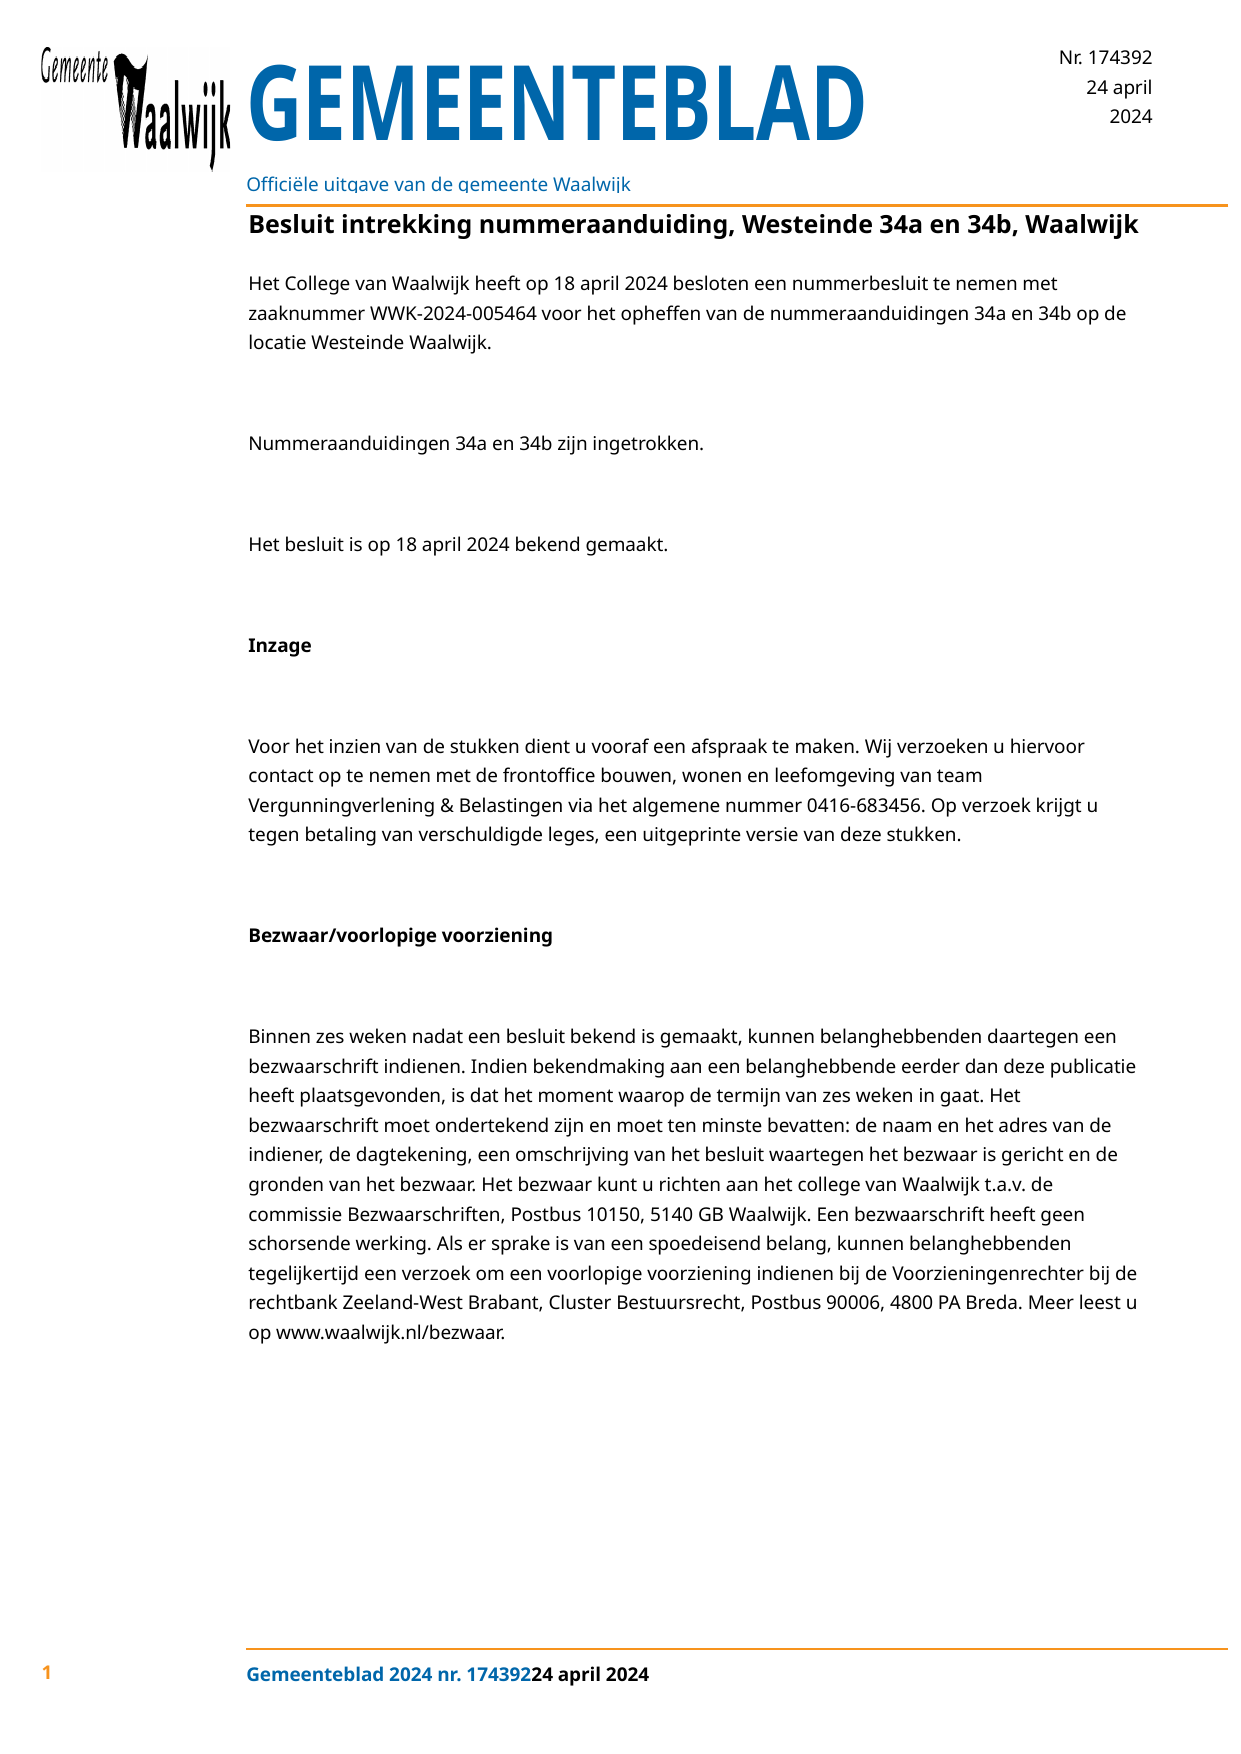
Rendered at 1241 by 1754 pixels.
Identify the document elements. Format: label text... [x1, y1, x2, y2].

text Het College van Waalwijk heeft op 18 april 2024 besloten een nummerbesluit te nemen met zaaknummer WWK-2024-005464 voor het opheffen van de nummeraanduidingen 34a en 34b op de locatie Westeinde Waalwijk. [248, 270, 1152, 355]
text Bezwaar/voorlopige voorziening [248, 922, 1152, 948]
text Het besluit is op 18 april 2024 bekend gemaakt. [248, 531, 1152, 557]
text Besluit intrekking nummeraanduiding, Westeinde 34a en 34b, Waalwijk [248, 207, 1152, 241]
picture [41, 47, 231, 172]
text Nummeraanduidingen 34a en 34b zijn ingetrokken. [248, 430, 1152, 456]
text Inzage [248, 632, 1152, 658]
text Voor het inzien van de stukken dient u vooraf een afspraak te maken. Wij verzoeken u hiervoor contact op te nemen met de frontoffice bouwen, wonen en leefomgeving van team Vergunningverlening & Belastingen via het algemene nummer 0416-683456. Op verzoek krijgt u tegen betaling van verschuldigde leges, een uitgeprinte versie van deze stukken. [248, 733, 1152, 847]
text Binnen zes weken nadat een besluit bekend is gemaakt, kunnen belanghebbenden daartegen een bezwaarschrift indienen. Indien bekendmaking aan een belanghebbende eerder dan deze publicatie heeft plaatsgevonden, is dat het moment waarop de termijn van zes weken in gaat. Het bezwaarschrift moet ondertekend zijn en moet ten minste bevatten: de naam en het adres van de indiener, de dagtekening, een omschrijving van het besluit waartegen het bezwaar is gericht en de gronden van het bezwaar. Het bezwaar kunt u richten aan het college van Waalwijk t.a.v. de commissie Bezwaarschriften, Postbus 10150, 5140 GB Waalwijk. Een bezwaarschrift heeft geen schorsende werking. Als er sprake is van een spoedeisend belang, kunnen belanghebbenden tegelijkertijd een verzoek om een voorlopige voorziening indienen bij de Voorzieningenrechter bij de rechtbank Zeeland-West Brabant, Cluster Bestuursrecht, Postbus 90006, 4800 PA Breda. Meer leest u op www.waalwijk.nl/bezwaar. [248, 1023, 1152, 1345]
